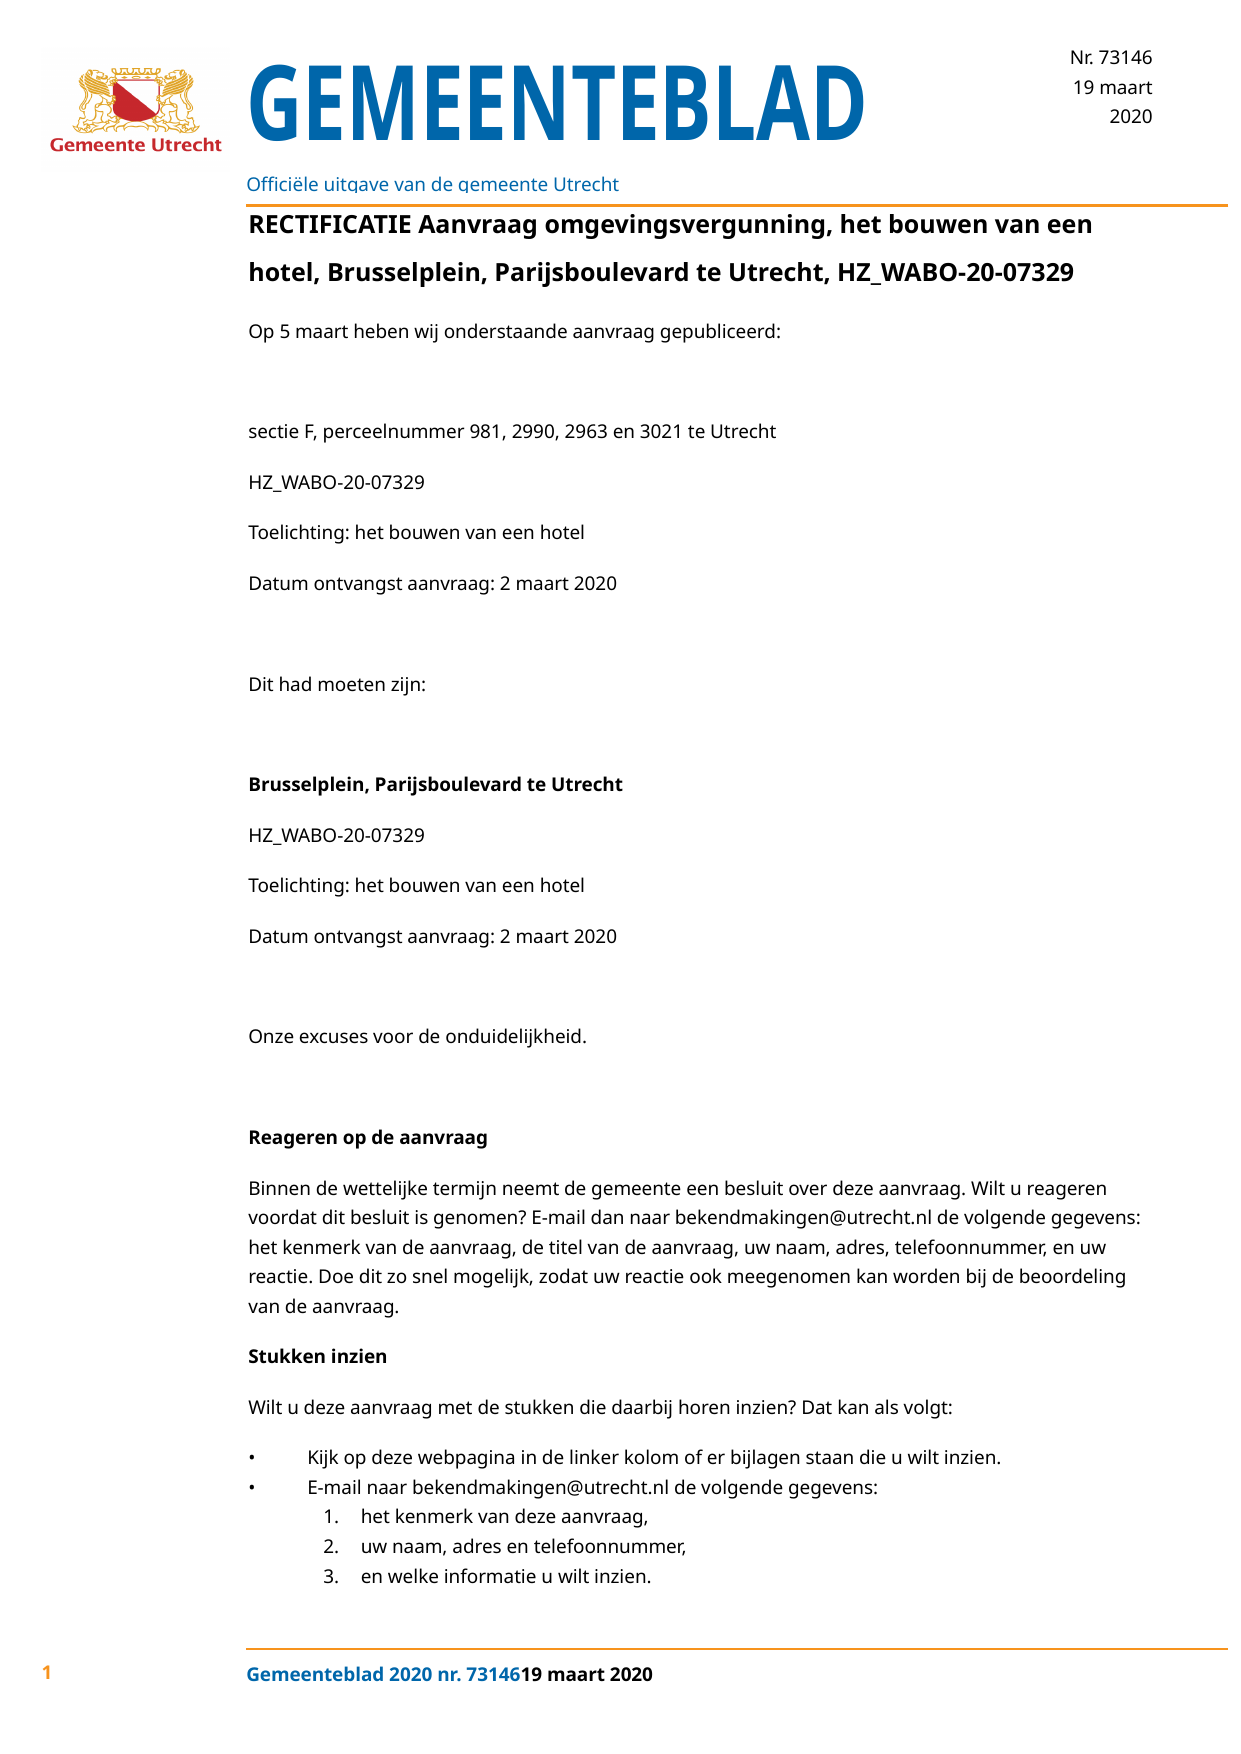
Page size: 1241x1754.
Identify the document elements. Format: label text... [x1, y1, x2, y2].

text Reageren op de aanvraag [248, 1124, 1152, 1150]
text Binnen de wettelijke termijn neemt de gemeente een besluit over deze aanvraag. Wilt u reageren voordat dit besluit is genomen? E-mail dan naar bekendmakingen@utrecht.nl de volgende gegevens: het kenmerk van de aanvraag, de titel van de aanvraag, uw naam, adres, telefoonnummer, en uw reactie. Doe dit zo snel mogelijk, zodat uw reactie ook meegenomen kan worden bij de beoordeling van de aanvraag. [248, 1175, 1152, 1319]
list het kenmerk van deze aanvraag, [323, 1504, 1152, 1529]
text Toelichting: het bouwen van een hotel [248, 872, 1152, 898]
text Stukken inzien [248, 1344, 1152, 1369]
text HZ_WABO-20-07329 [248, 822, 1152, 848]
text Onze excuses voor de onduidelijkheid. [248, 1024, 1152, 1049]
text Toelichting: het bouwen van een hotel [248, 519, 1152, 545]
text HZ_WABO-20-07329 [248, 469, 1152, 495]
text sectie F, perceelnummer 981, 2990, 2963 en 3021 te Utrecht [248, 419, 1152, 444]
text Datum ontvangst aanvraag: 2 maart 2020 [248, 923, 1152, 949]
text Op 5 maart heben wij onderstaande aanvraag gepubliceerd: [248, 318, 1152, 344]
list en welke informatie u wilt inzien. [323, 1563, 1152, 1589]
picture [41, 47, 231, 172]
list Kijk op deze webpagina in de linker kolom of er bijlagen staan die u wilt inzien. [248, 1444, 1152, 1470]
list E-mail naar bekendmakingen@utrecht.nl de volgende gegevens: [248, 1474, 1152, 1500]
text Wilt u deze aanvraag met de stukken die daarbij horen inzien? Dat kan als volgt: [248, 1394, 1152, 1420]
text RECTIFICATIE Aanvraag omgevingsvergunning, het bouwen van een hotel, Brusselplein, Parijsboulevard te Utrecht, HZ_WABO-20-07329 [248, 207, 1152, 288]
text Datum ontvangst aanvraag: 2 maart 2020 [248, 570, 1152, 596]
text Dit had moeten zijn: [248, 671, 1152, 697]
list uw naam, adres en telefoonnummer, [323, 1533, 1152, 1559]
text Brusselplein, Parijsboulevard te Utrecht [248, 772, 1152, 797]
